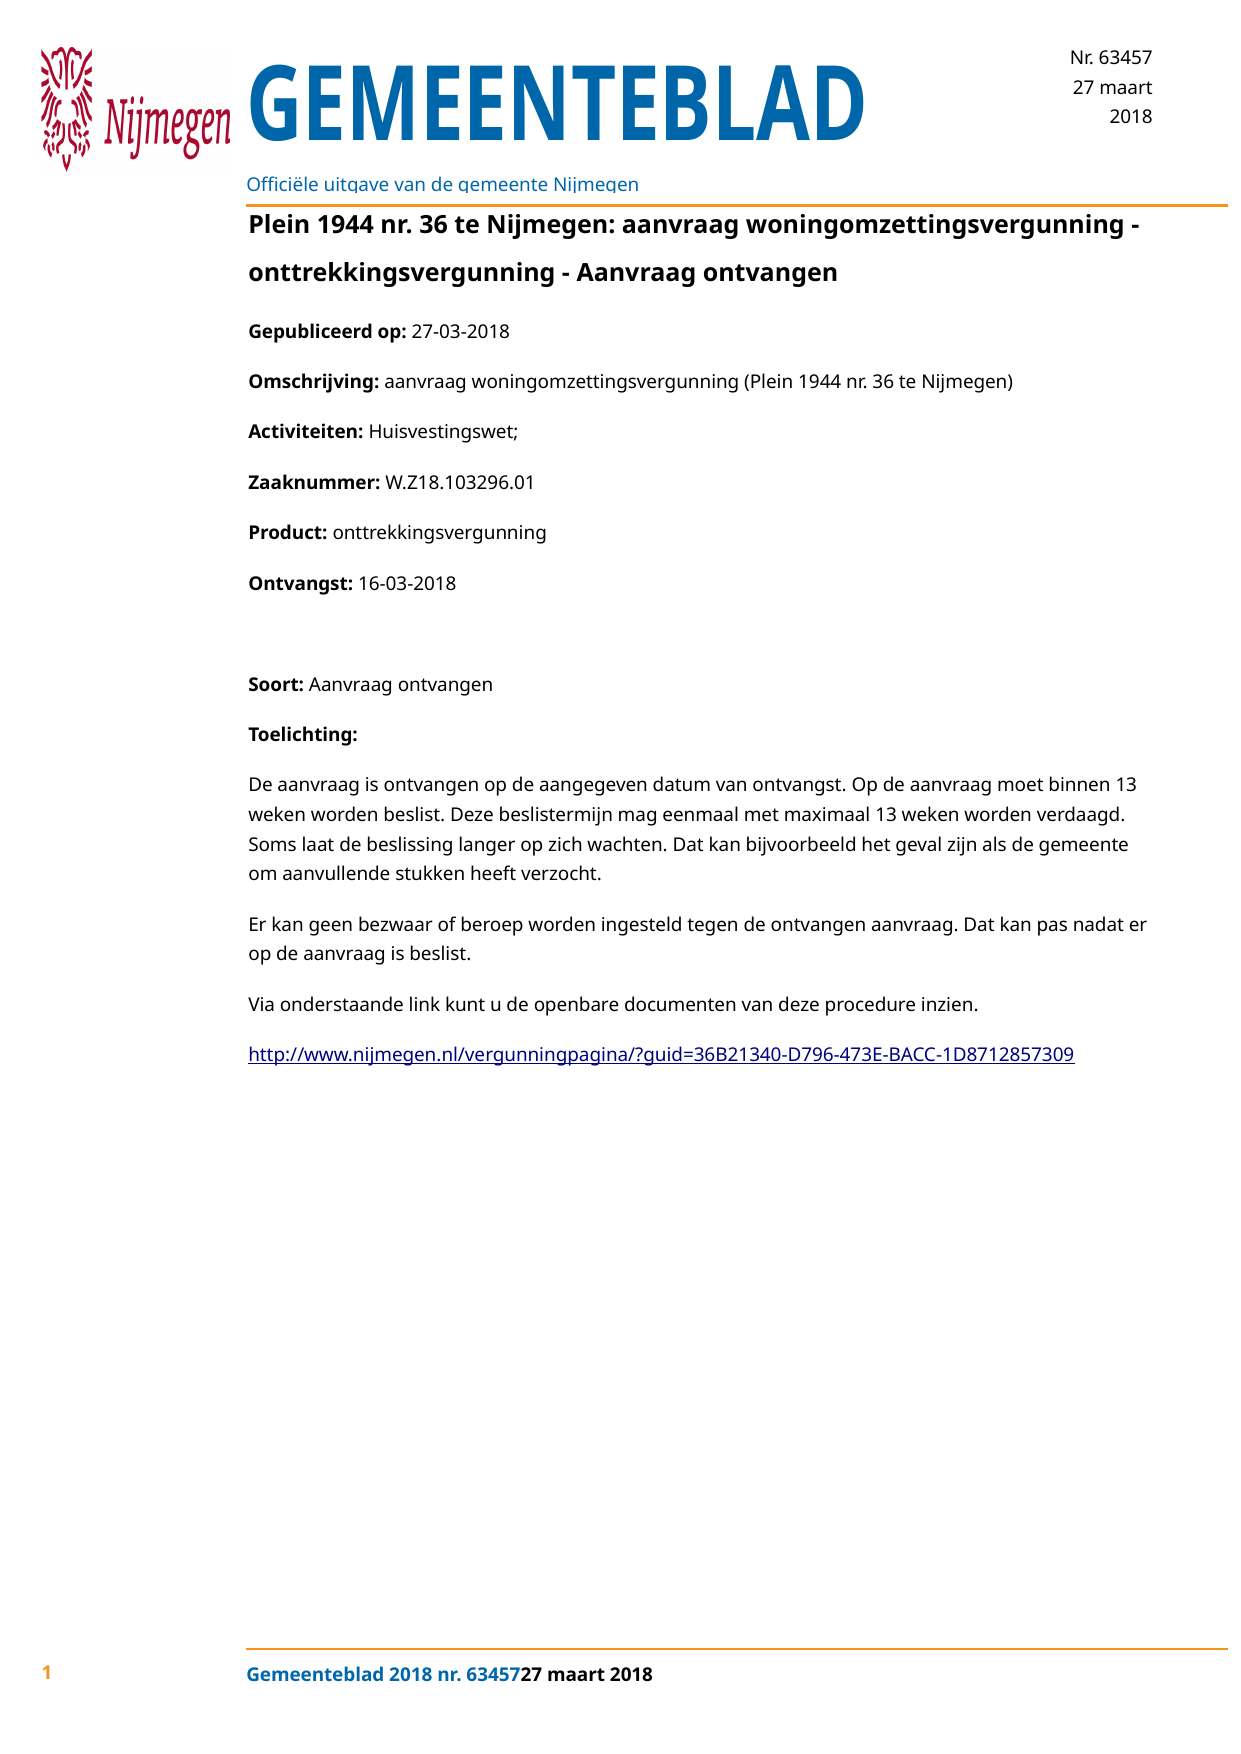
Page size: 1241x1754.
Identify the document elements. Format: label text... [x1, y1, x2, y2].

text Er kan geen bezwaar of beroep worden ingesteld tegen de ontvangen aanvraag. Dat kan pas nadat er op de aanvraag is beslist. [248, 911, 1152, 966]
text Gepubliceerd op: 27-03-2018 [248, 318, 1152, 344]
text Product: onttrekkingsvergunning [248, 519, 1152, 545]
text Ontvangst: 16-03-2018 [248, 570, 1152, 596]
text Toelichting: [248, 721, 1152, 747]
text De aanvraag is ontvangen op de aangegeven datum van ontvangst. Op de aanvraag moet binnen 13 weken worden beslist. Deze beslistermijn mag eenmaal met maximaal 13 weken worden verdaagd. Soms laat de beslissing langer op zich wachten. Dat kan bijvoorbeeld het geval zijn als de gemeente om aanvullende stukken heeft verzocht. [248, 772, 1152, 886]
text Omschrijving: aanvraag woningomzettingsvergunning (Plein 1944 nr. 36 te Nijmegen) [248, 368, 1152, 394]
text http://www.nijmegen.nl/vergunningpagina/?guid=36B21340-D796-473E-BACC-1D8712857309 [248, 1041, 1152, 1067]
text Plein 1944 nr. 36 te Nijmegen: aanvraag woningomzettingsvergunning - onttrekkingsvergunning - Aanvraag ontvangen [248, 207, 1152, 288]
text Soort: Aanvraag ontvangen [248, 671, 1152, 697]
text Activiteiten: Huisvestingswet; [248, 419, 1152, 444]
text Zaaknummer: W.Z18.103296.01 [248, 469, 1152, 495]
picture [41, 47, 231, 172]
text Via onderstaande link kunt u de openbare documenten van deze procedure inzien. [248, 991, 1152, 1017]
